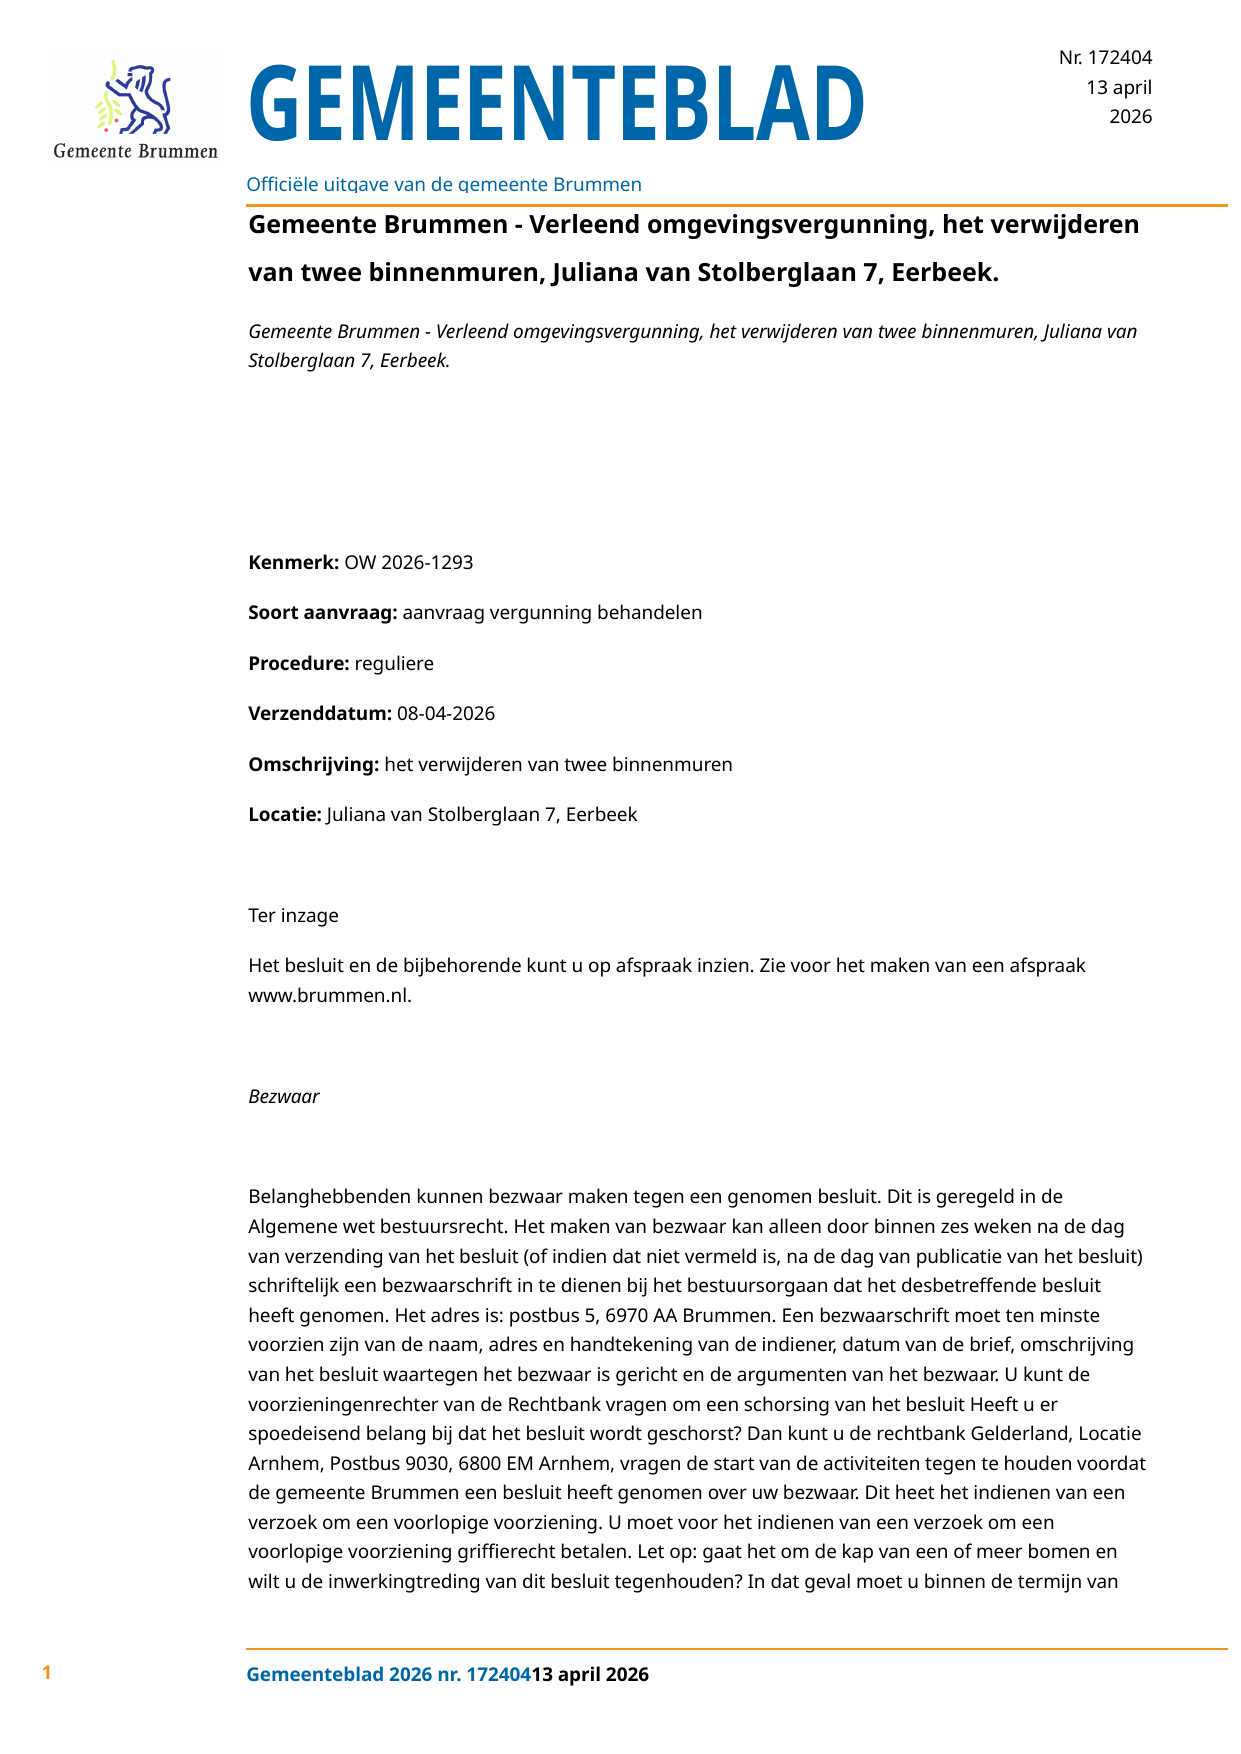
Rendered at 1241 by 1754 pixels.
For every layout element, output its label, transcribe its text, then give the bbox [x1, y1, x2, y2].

text Ter inzage [248, 902, 1152, 928]
text Soort aanvraag: aanvraag vergunning behandelen [248, 599, 1152, 625]
picture [41, 47, 231, 172]
text Procedure: reguliere [248, 650, 1152, 676]
text Locatie: Juliana van Stolberglaan 7, Eerbeek [248, 801, 1152, 827]
text Gemeente Brummen - Verleend omgevingsvergunning, het verwijderen van twee binnenmuren, Juliana van Stolberglaan 7, Eerbeek. [248, 318, 1152, 373]
text Bezwaar [248, 1083, 1152, 1109]
text Het besluit en de bijbehorende kunt u op afspraak inzien. Zie voor het maken van een afspraak www.brummen.nl. [248, 952, 1152, 1008]
text Belanghebbenden kunnen bezwaar maken tegen een genomen besluit. Dit is geregeld in de Algemene wet bestuursrecht. Het maken van bezwaar kan alleen door binnen zes weken na de dag van verzending van het besluit (of indien dat niet vermeld is, na de dag van publicatie van het besluit) schriftelijk een bezwaarschrift in te dienen bij het bestuursorgaan dat het desbetreffende besluit heeft genomen. Het adres is: postbus 5, 6970 AA Brummen. Een bezwaarschrift moet ten minste voorzien zijn van de naam, adres en handtekening van de indiener, datum van de brief, omschrijving van het besluit waartegen het bezwaar is gericht en de argumenten van het bezwaar. U kunt de voorzieningenrechter van de Rechtbank vragen om een schorsing van het besluit Heeft u er spoedeisend belang bij dat het besluit wordt geschorst? Dan kunt u de rechtbank Gelderland, Locatie Arnhem, Postbus 9030, 6800 EM Arnhem, vragen de start van de activiteiten tegen te houden voordat de gemeente Brummen een besluit heeft genomen over uw bezwaar. Dit heet het indienen van een verzoek om een voorlopige voorziening. U moet voor het indienen van een verzoek om een voorlopige voorziening griffierecht betalen. Let op: gaat het om de kap van een of meer bomen en wilt u de inwerkingtreding van dit besluit tegenhouden? In dat geval moet u binnen de termijn van [248, 1184, 1152, 1594]
text Gemeente Brummen - Verleend omgevingsvergunning, het verwijderen van twee binnenmuren, Juliana van Stolberglaan 7, Eerbeek. [248, 207, 1152, 288]
text Verzenddatum: 08-04-2026 [248, 700, 1152, 726]
text Omschrijving: het verwijderen van twee binnenmuren [248, 751, 1152, 777]
text Kenmerk: OW 2026-1293 [248, 549, 1152, 575]
